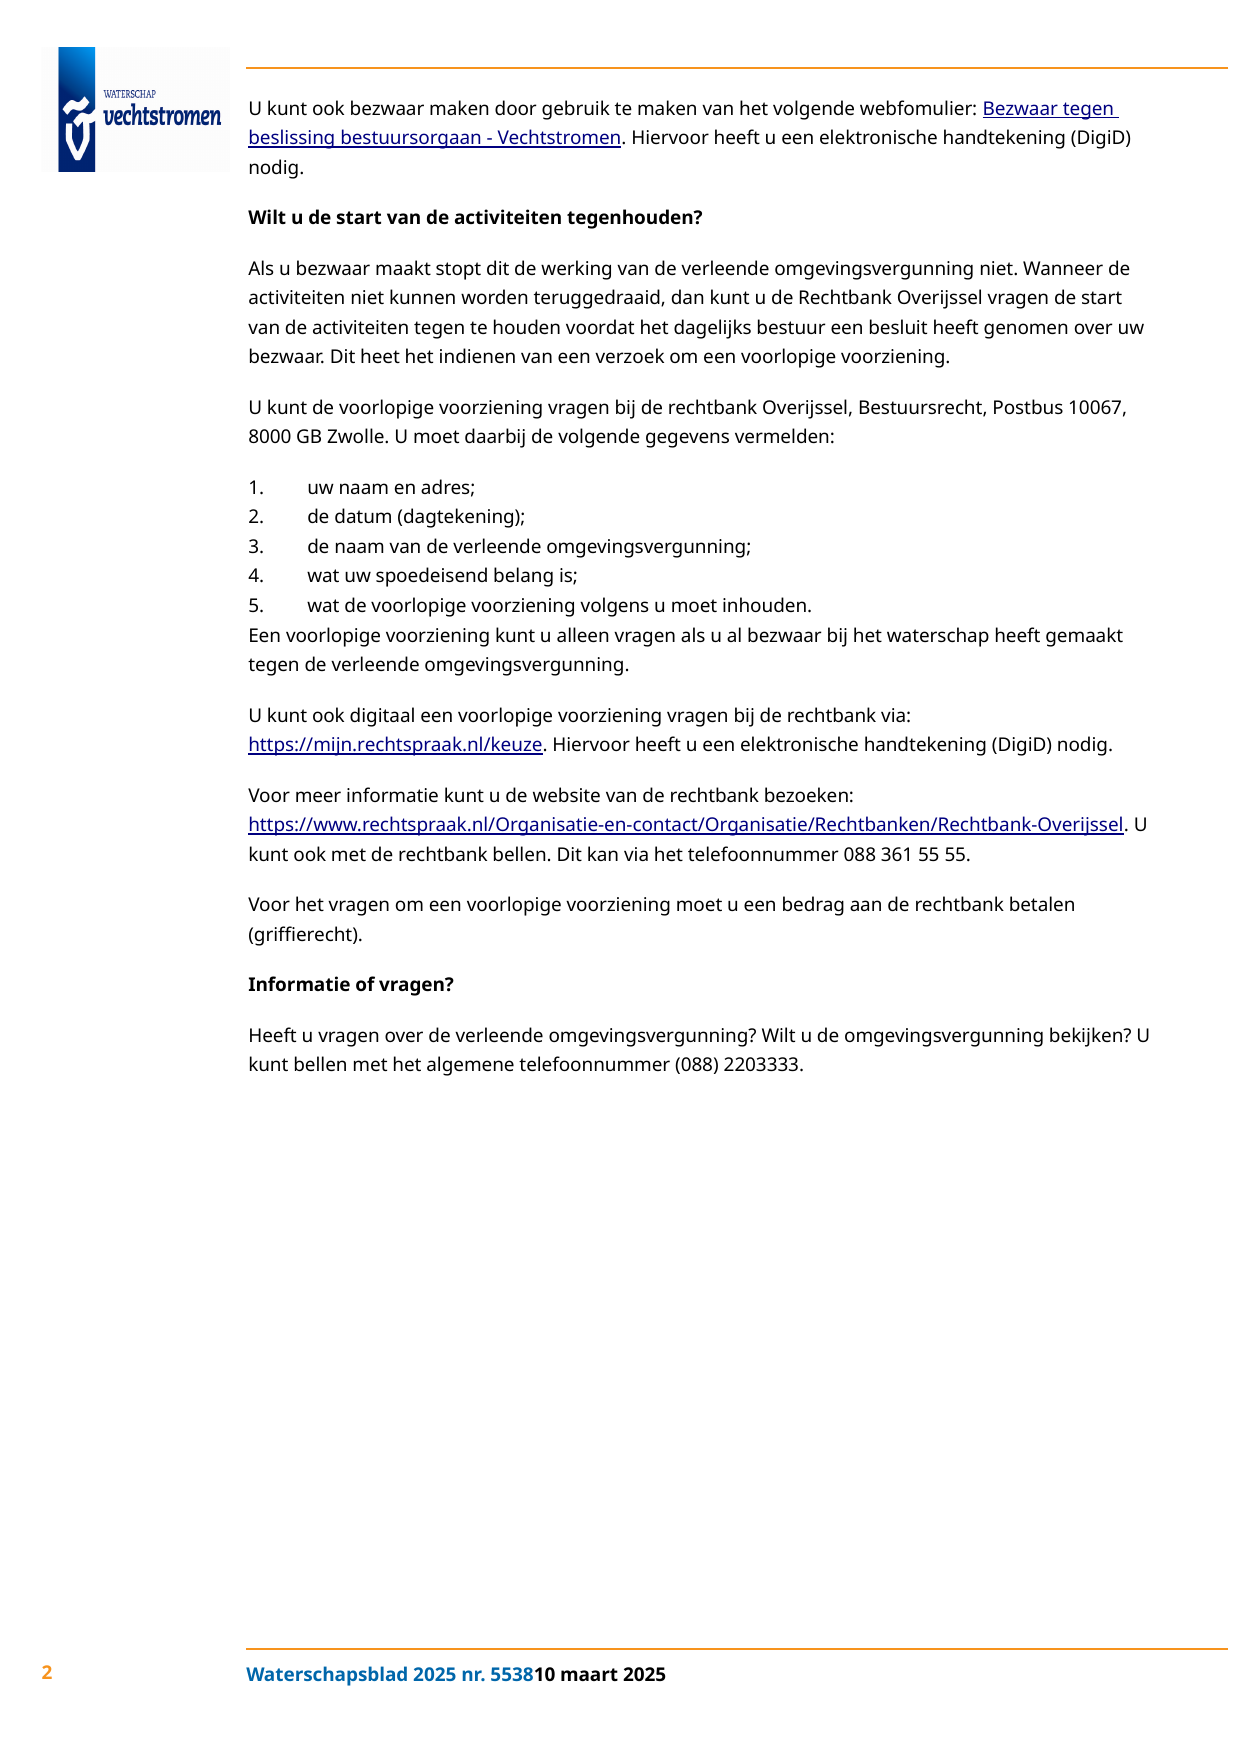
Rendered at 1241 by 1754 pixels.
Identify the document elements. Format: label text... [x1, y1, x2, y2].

text U kunt de voorlopige voorziening vragen bij de rechtbank Overijssel, Bestuursrecht, Postbus 10067, 8000 GB Zwolle. U moet daarbij de volgende gegevens vermelden: [248, 394, 1152, 449]
list wat de voorlopige voorziening volgens u moet inhouden. [248, 592, 1152, 618]
text Als u bezwaar maakt stopt dit de werking van de verleende omgevingsvergunning niet. Wanneer de activiteiten niet kunnen worden teruggedraaid, dan kunt u de Rechtbank Overijssel vragen de start van de activiteiten tegen te houden voordat het dagelijks bestuur een besluit heeft genomen over uw bezwaar. Dit heet het indienen van een verzoek om een voorlopige voorziening. [248, 255, 1152, 369]
list de datum (dagtekening); [248, 503, 1152, 529]
text U kunt ook digitaal een voorlopige voorziening vragen bij de rechtbank via: https://mijn.rechtspraak.nl/keuze. Hiervoor heeft u een elektronische handtekening (DigiD) nodig. [248, 702, 1152, 757]
text Een voorlopige voorziening kunt u alleen vragen als u al bezwaar bij het waterschap heeft gemaakt tegen de verleende omgevingsvergunning. [248, 622, 1152, 677]
text Wilt u de start van de activiteiten tegenhouden? [248, 204, 1152, 230]
text U kunt ook bezwaar maken door gebruik te maken van het volgende webfomulier: Bezwaar tegen beslissing bestuursorgaan - Vechtstromen. Hiervoor heeft u een elektronische handtekening (DigiD) nodig. [248, 95, 1152, 180]
text Informatie of vragen? [248, 971, 1152, 997]
list uw naam en adres; [248, 474, 1152, 500]
list de naam van de verleende omgevingsvergunning; [248, 533, 1152, 559]
list wat uw spoedeisend belang is; [248, 563, 1152, 588]
text Voor meer informatie kunt u de website van de rechtbank bezoeken: https://www.rechtspraak.nl/Organisatie-en-contact/Organisatie/Rechtbanken/Rechtbank-Overijssel. U kunt ook met de rechtbank bellen. Dit kan via het telefoonnummer 088 361 55 55. [248, 782, 1152, 867]
text Heeft u vragen over de verleende omgevingsvergunning? Wilt u de omgevingsvergunning bekijken? U kunt bellen met het algemene telefoonnummer (088) 2203333. [248, 1022, 1152, 1077]
picture [41, 47, 231, 172]
text Voor het vragen om een voorlopige voorziening moet u een bedrag aan de rechtbank betalen (griffierecht). [248, 891, 1152, 947]
